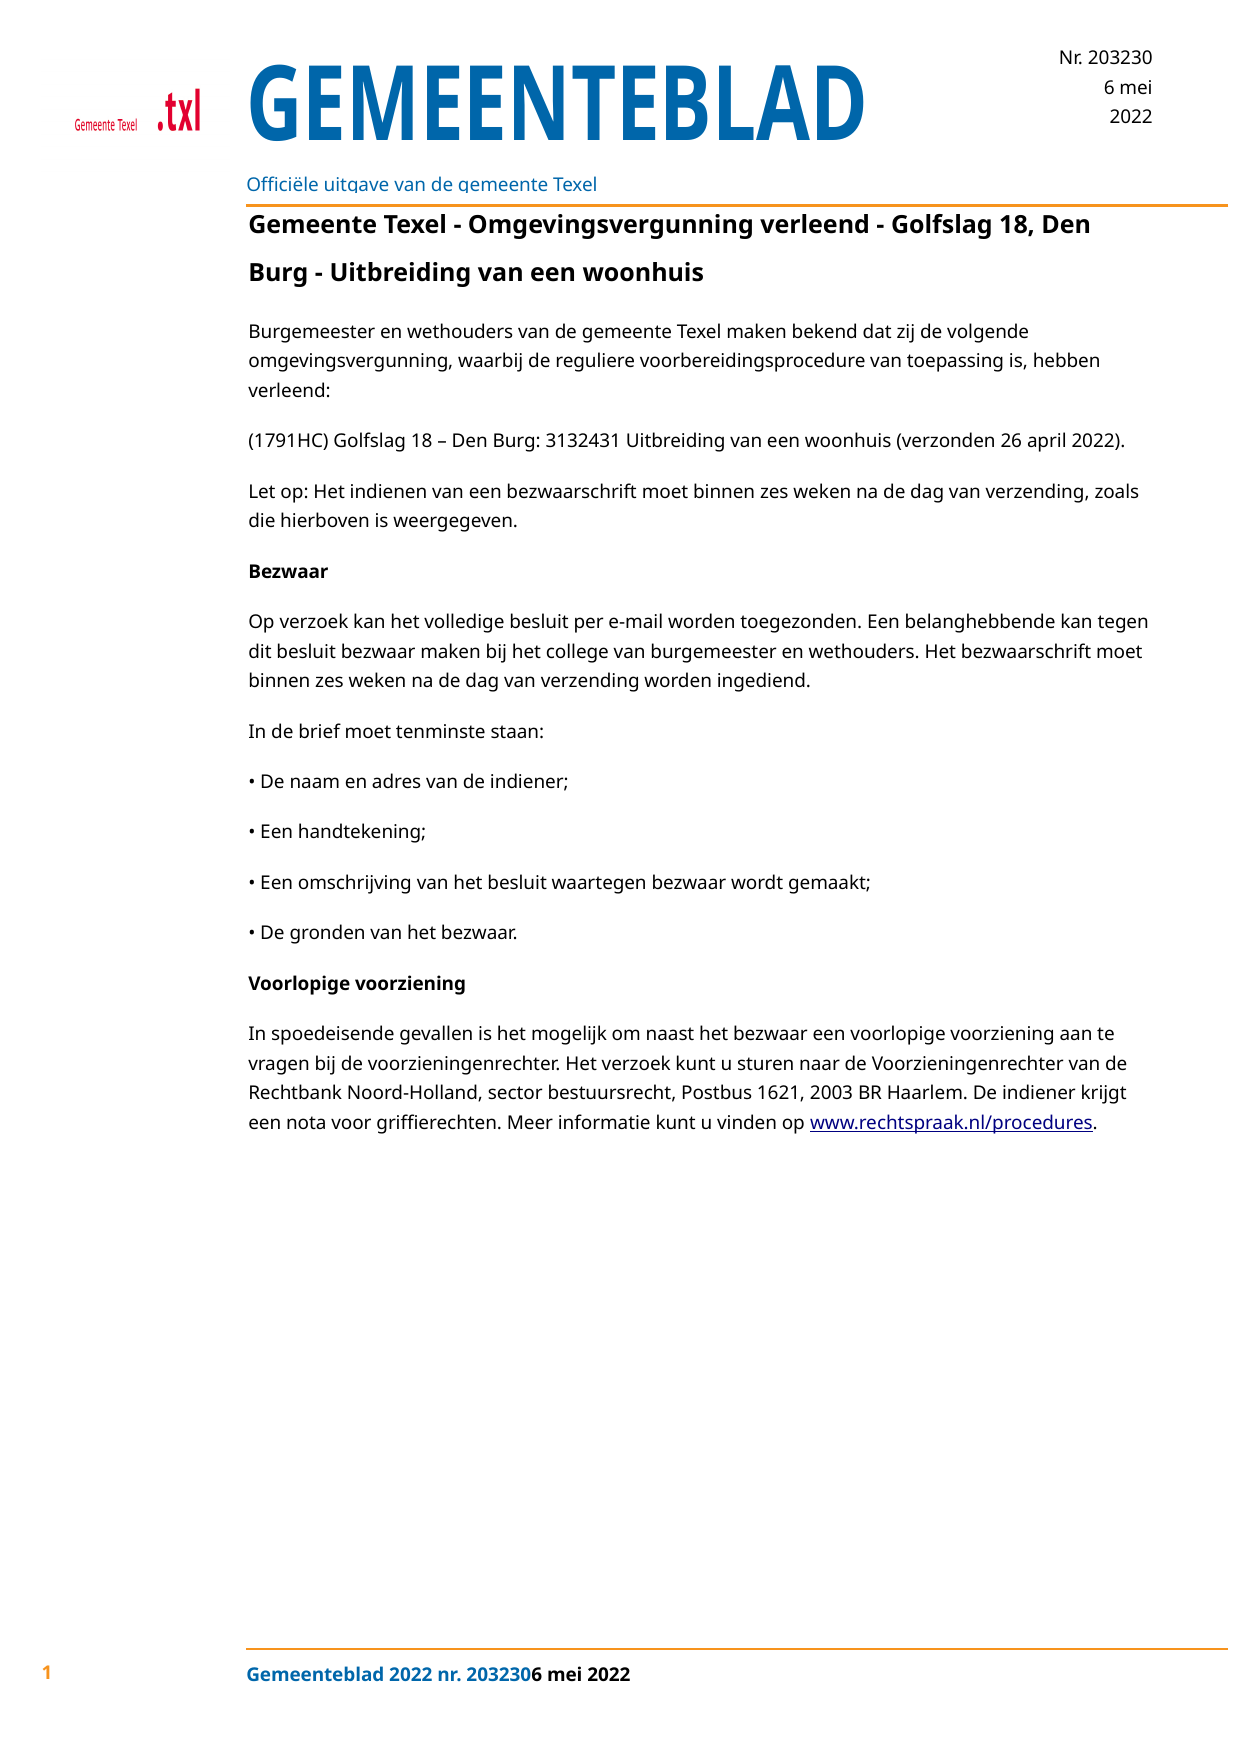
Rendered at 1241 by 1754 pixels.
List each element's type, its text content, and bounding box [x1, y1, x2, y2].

text Voorlopige voorziening [248, 970, 1152, 996]
text Bezwaar [248, 558, 1152, 584]
text In spoedeisende gevallen is het mogelijk om naast het bezwaar een voorlopige voorziening aan te vragen bij de voorzieningenrechter. Het verzoek kunt u sturen naar de Voorzieningenrechter van de Rechtbank Noord-Holland, sector bestuursrecht, Postbus 1621, 2003 BR Haarlem. De indiener krijgt een nota voor griffierechten. Meer informatie kunt u vinden op www.rechtspraak.nl/procedures. [248, 1020, 1152, 1135]
picture [41, 47, 231, 172]
text Gemeente Texel - Omgevingsvergunning verleend - Golfslag 18, Den Burg - Uitbreiding van een woonhuis [248, 207, 1152, 288]
text Let op: Het indienen van een bezwaarschrift moet binnen zes weken na de dag van verzending, zoals die hierboven is weergegeven. [248, 478, 1152, 533]
text Burgemeester en wethouders van de gemeente Texel maken bekend dat zij de volgende omgevingsvergunning, waarbij de reguliere voorbereidingsprocedure van toepassing is, hebben verleend: [248, 318, 1152, 403]
text • De naam en adres van de indiener; [248, 768, 1152, 794]
text Op verzoek kan het volledige besluit per e-mail worden toegezonden. Een belanghebbende kan tegen dit besluit bezwaar maken bij het college van burgemeester en wethouders. Het bezwaarschrift moet binnen zes weken na de dag van verzending worden ingediend. [248, 608, 1152, 693]
text In de brief moet tenminste staan: [248, 718, 1152, 744]
text • Een handtekening; [248, 819, 1152, 844]
text • Een omschrijving van het besluit waartegen bezwaar wordt gemaakt; [248, 869, 1152, 895]
text • De gronden van het bezwaar. [248, 919, 1152, 945]
text (1791HC) Golfslag 18 – Den Burg: 3132431 Uitbreiding van een woonhuis (verzonden 26 april 2022). [248, 427, 1152, 453]
